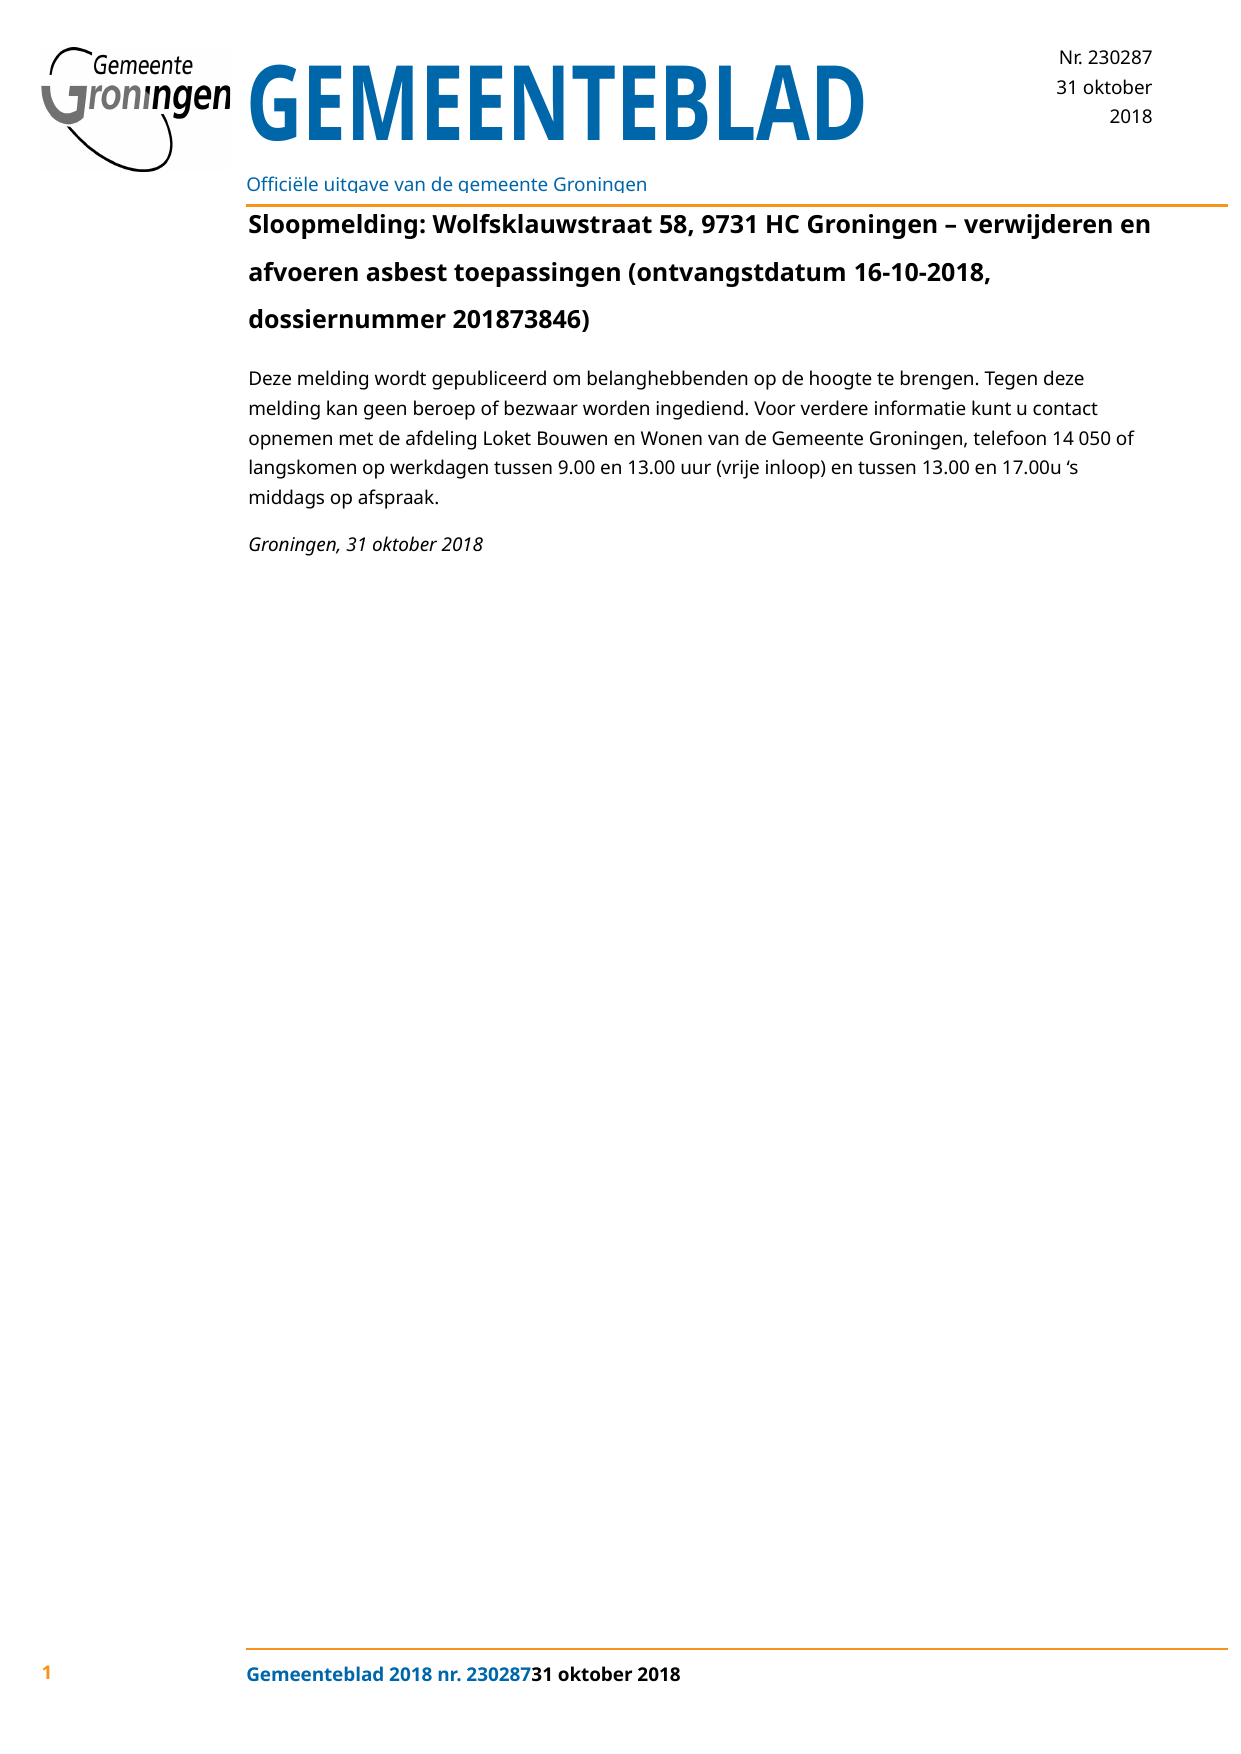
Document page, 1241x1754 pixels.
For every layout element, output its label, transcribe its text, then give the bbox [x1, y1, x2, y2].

text Sloopmelding: Wolfsklauwstraat 58, 9731 HC Groningen – verwijderen en afvoeren asbest toepassingen (ontvangstdatum 16-10-2018, dossiernummer 201873846) [248, 207, 1152, 336]
picture [41, 47, 231, 172]
text Deze melding wordt gepubliceerd om belanghebbenden op de hoogte te brengen. Tegen deze melding kan geen beroep of bezwaar worden ingediend. Voor verdere informatie kunt u contact opnemen met de afdeling Loket Bouwen en Wonen van de Gemeente Groningen, telefoon 14 050 of langskomen op werkdagen tussen 9.00 en 13.00 uur (vrije inloop) en tussen 13.00 en 17.00u ‘s middags op afspraak. [248, 366, 1152, 509]
text Groningen, 31 oktober 2018 [248, 532, 1152, 557]
